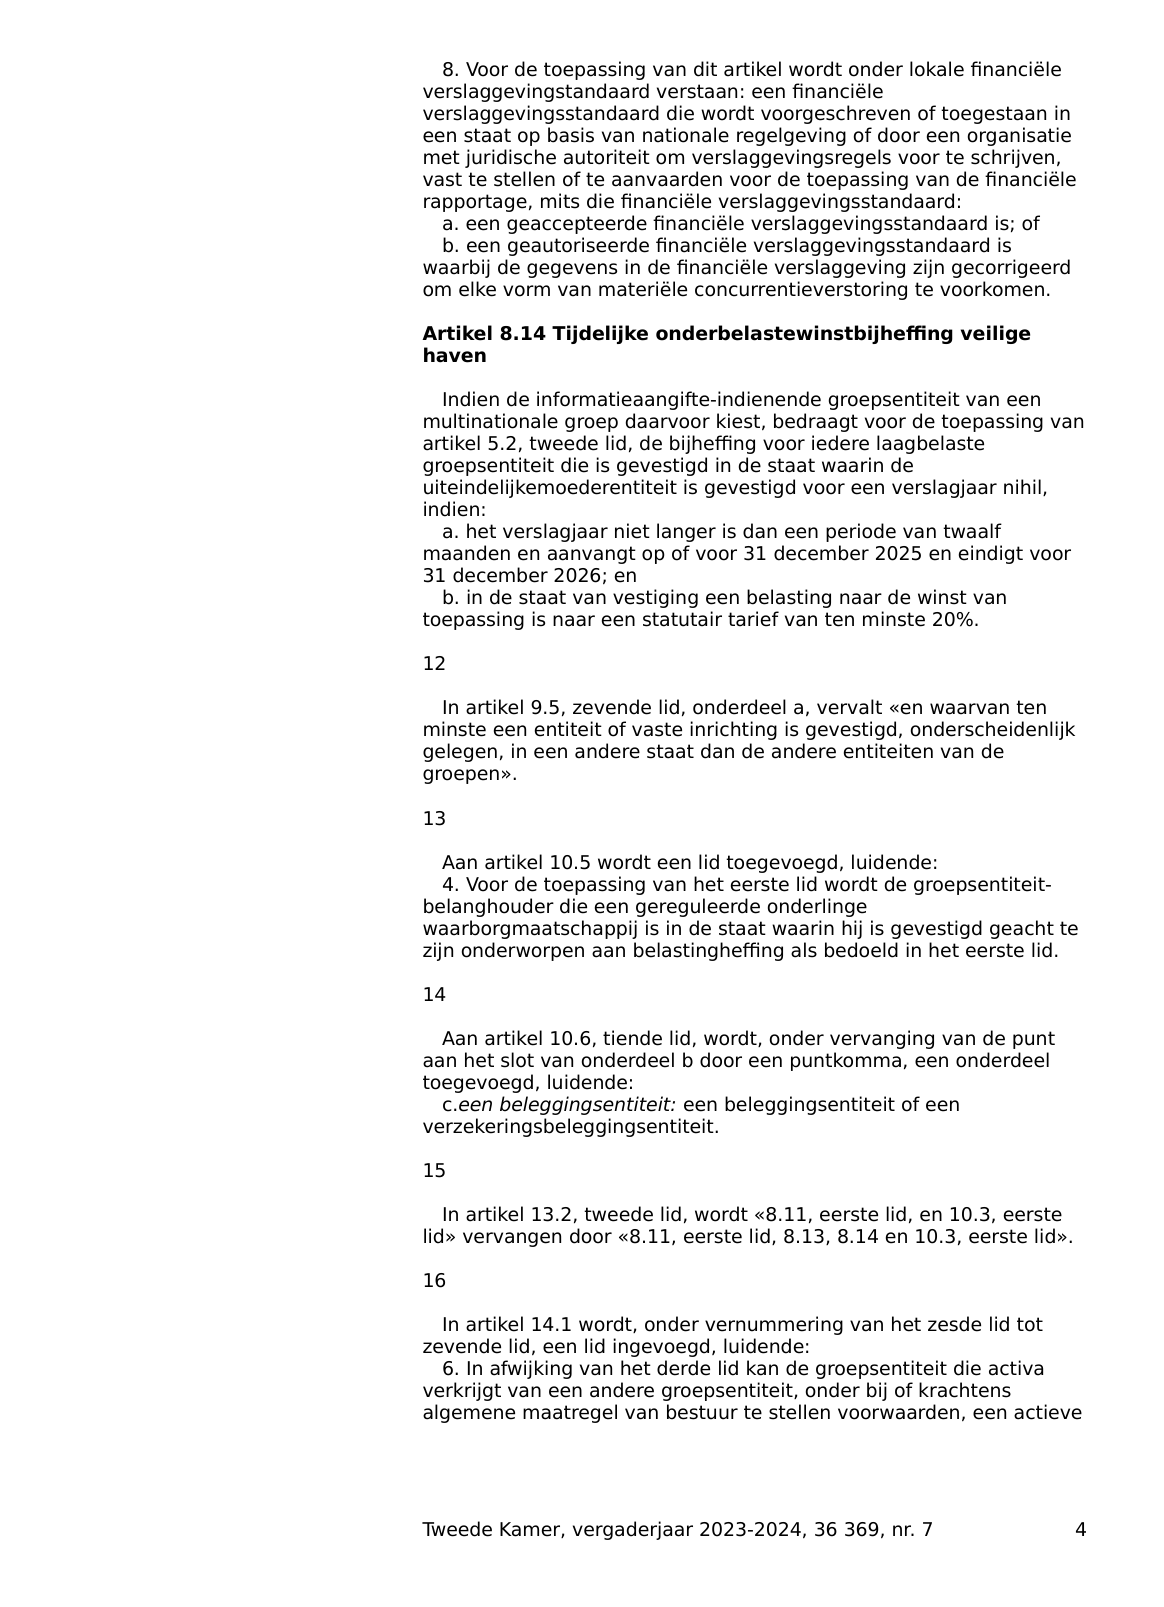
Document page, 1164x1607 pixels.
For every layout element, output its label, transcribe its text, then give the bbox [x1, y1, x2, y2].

subtitle 16 [422, 1270, 1087, 1292]
subtitle Artikel 8.14 Tijdelijke onderbelastewinstbijheffing veilige haven [422, 323, 1087, 367]
subtitle 12 [422, 653, 1087, 675]
text a. een geaccepteerde financiële verslaggevingsstandaard is; of [422, 213, 1087, 235]
text Aan artikel 10.6, tiende lid, wordt, onder vervanging van de punt aan het slot van onderdeel b door een puntkomma, een onderdeel toegevoegd, luidende: [422, 1028, 1087, 1094]
text 6. In afwijking van het derde lid kan de groepsentiteit die activa verkrijgt van een andere groepsentiteit, onder bij of krachtens algemene maatregel van bestuur te stellen voorwaarden, een actieve [422, 1358, 1087, 1424]
text In artikel 14.1 wordt, onder vernummering van het zesde lid tot zevende lid, een lid ingevoegd, luidende: [422, 1314, 1087, 1358]
text In artikel 13.2, tweede lid, wordt «8.11, eerste lid, en 10.3, eerste lid» vervangen door «8.11, eerste lid, 8.13, 8.14 en 10.3, eerste lid». [422, 1204, 1087, 1248]
text a. het verslagjaar niet langer is dan een periode van twaalf maanden en aanvangt op of voor 31 december 2025 en eindigt voor 31 december 2026; en [422, 521, 1087, 587]
text b. in de staat van vestiging een belasting naar de winst van toepassing is naar een statutair tarief van ten minste 20%. [422, 587, 1087, 631]
text Aan artikel 10.5 wordt een lid toegevoegd, luidende: [422, 852, 1087, 873]
text c.een beleggingsentiteit: een beleggingsentiteit of een verzekeringsbeleggingsentiteit. [422, 1094, 1087, 1138]
subtitle 14 [422, 984, 1087, 1006]
text 8. Voor de toepassing van dit artikel wordt onder lokale financiële verslaggevingstandaard verstaan: een financiële verslaggevingsstandaard die wordt voorgeschreven of toegestaan in een staat op basis van nationale regelgeving of door een organisatie met juridische autoriteit om verslaggevingsregels voor te schrijven, vast te stellen of te aanvaarden voor de toepassing van de financiële rapportage, mits die financiële verslaggevingsstandaard: [422, 59, 1087, 213]
text In artikel 9.5, zevende lid, onderdeel a, vervalt «en waarvan ten minste een entiteit of vaste inrichting is gevestigd, onderscheidenlijk gelegen, in een andere staat dan de andere entiteiten van de groepen». [422, 697, 1087, 785]
subtitle 15 [422, 1160, 1087, 1182]
text 4. Voor de toepassing van het eerste lid wordt de groepsentiteit-belanghouder die een gereguleerde onderlinge waarborgmaatschappij is in de staat waarin hij is gevestigd geacht te zijn onderworpen aan belastingheffing als bedoeld in het eerste lid. [422, 873, 1087, 961]
text b. een geautoriseerde financiële verslaggevingsstandaard is waarbij de gegevens in de financiële verslaggeving zijn gecorrigeerd om elke vorm van materiële concurrentieverstoring te voorkomen. [422, 235, 1087, 301]
subtitle 13 [422, 807, 1087, 829]
text Indien de informatieaangifte-indienende groepsentiteit van een multinationale groep daarvoor kiest, bedraagt voor de toepassing van artikel 5.2, tweede lid, de bijheffing voor iedere laagbelaste groepsentiteit die is gevestigd in de staat waarin de uiteindelijkemoederentiteit is gevestigd voor een verslagjaar nihil, indien: [422, 389, 1087, 521]
